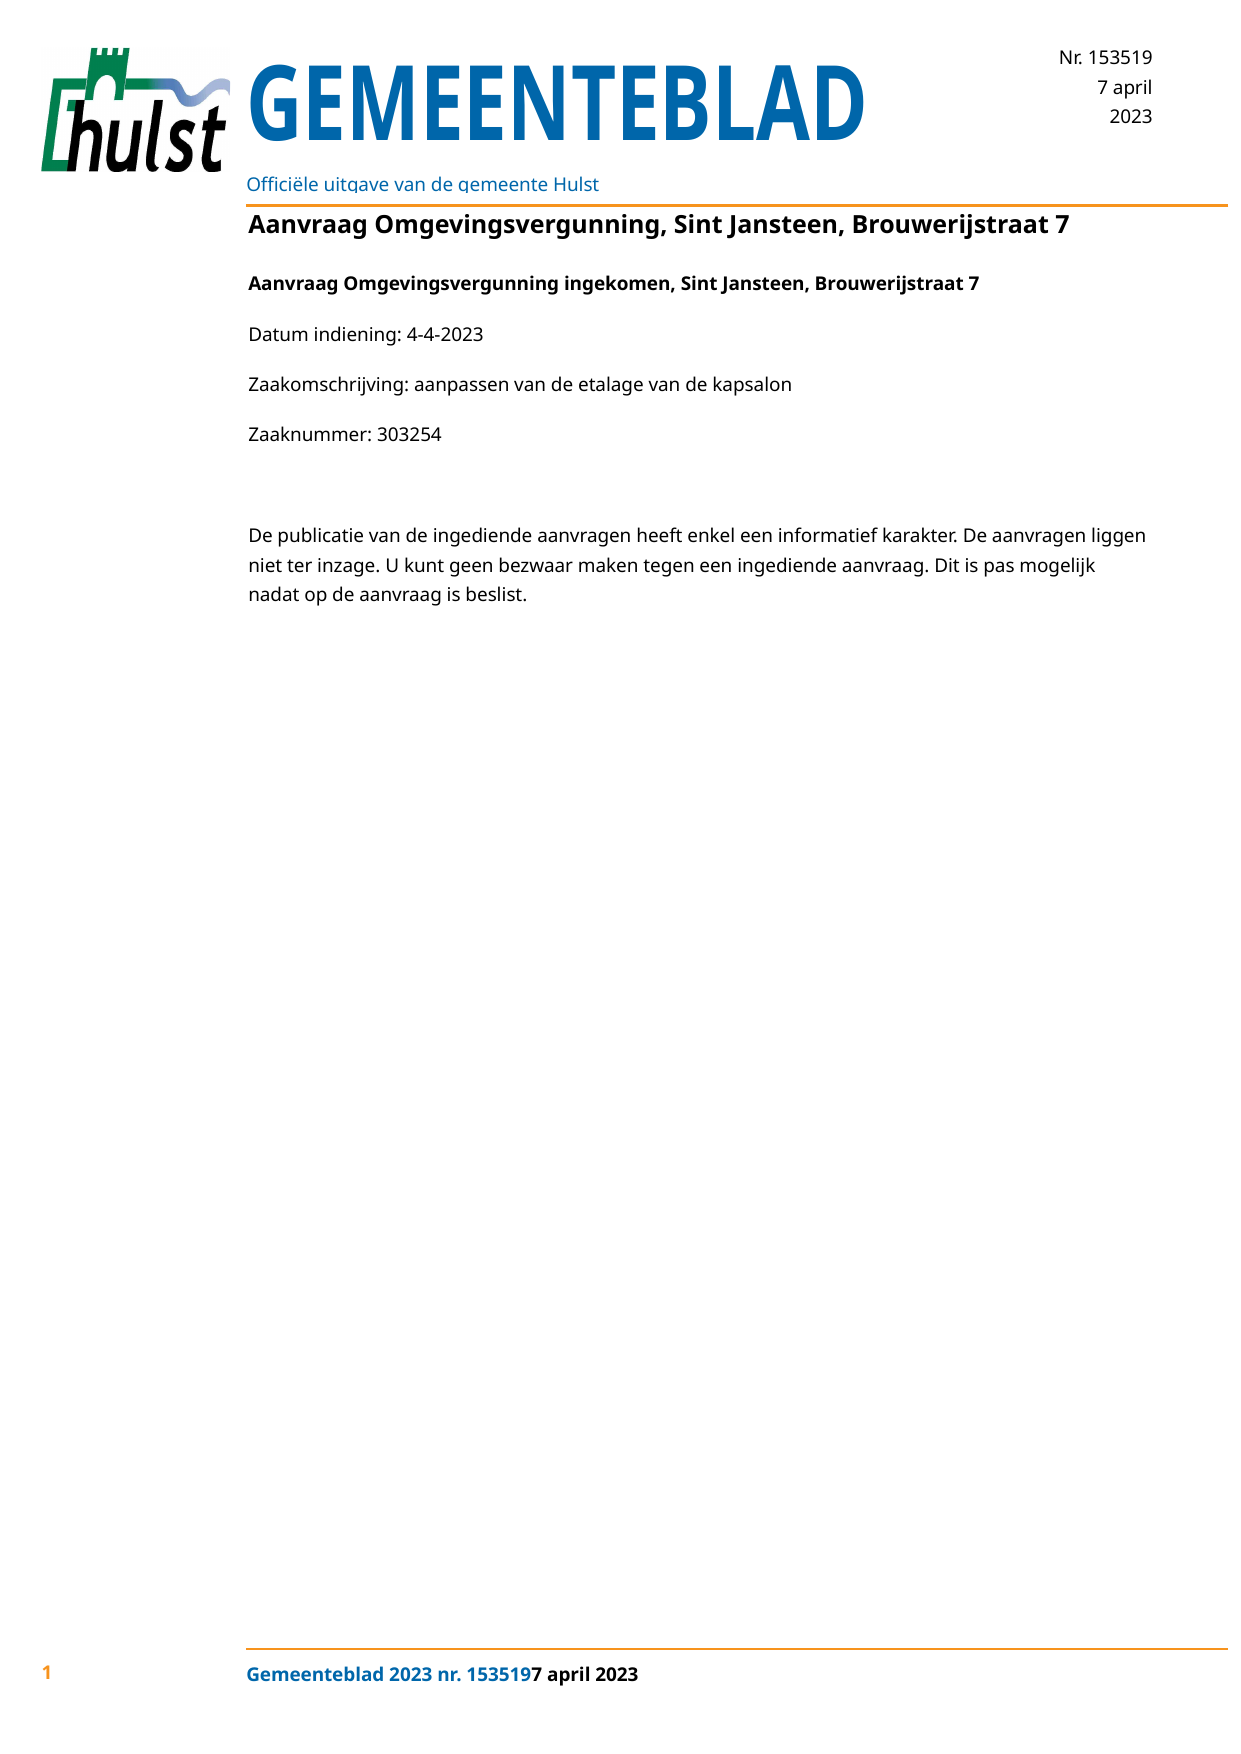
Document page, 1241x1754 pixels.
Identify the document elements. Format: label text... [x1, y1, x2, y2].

picture [41, 47, 231, 172]
text Aanvraag Omgevingsvergunning, Sint Jansteen, Brouwerijstraat 7 [248, 207, 1152, 241]
text Datum indiening: 4-4-2023 [248, 321, 1152, 346]
text Aanvraag Omgevingsvergunning ingekomen, Sint Jansteen, Brouwerijstraat 7 [248, 270, 1152, 296]
text Zaaknummer: 303254 [248, 422, 1152, 447]
text Zaakomschrijving: aanpassen van de etalage van de kapsalon [248, 371, 1152, 397]
text De publicatie van de ingediende aanvragen heeft enkel een informatief karakter. De aanvragen liggen niet ter inzage. U kunt geen bezwaar maken tegen een ingediende aanvraag. Dit is pas mogelijk nadat op de aanvraag is beslist. [248, 522, 1152, 607]
